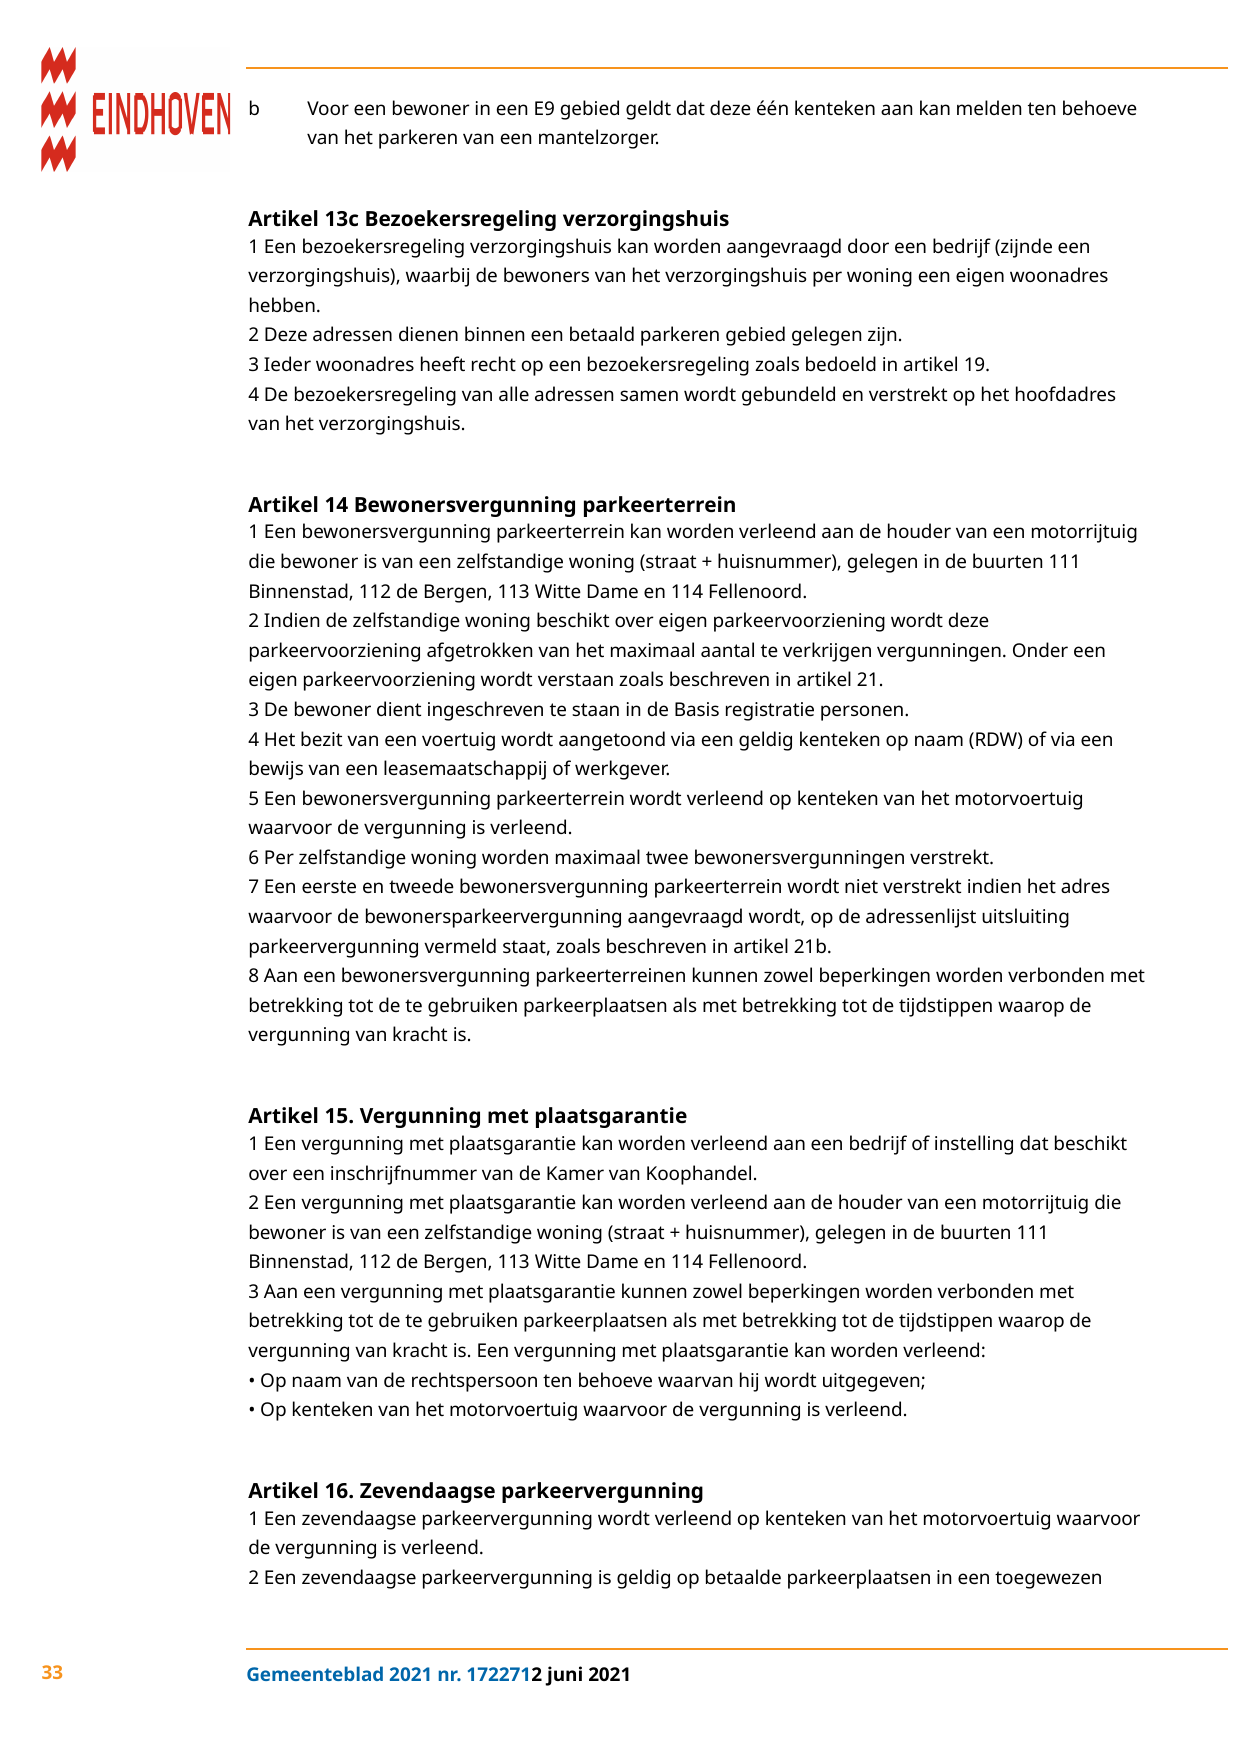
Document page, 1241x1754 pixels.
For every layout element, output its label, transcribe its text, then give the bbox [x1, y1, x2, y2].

text 6 Per zelfstandige woning worden maximaal twee bewonersvergunningen verstrekt. [248, 844, 1152, 870]
list Voor een bewoner in een E9 gebied geldt dat deze één kenteken aan kan melden ten behoeve van het parkeren van een mantelzorger. [248, 95, 1152, 150]
text 7 Een eerste en tweede bewonersvergunning parkeerterrein wordt niet verstrekt indien het adres waarvoor de bewonersparkeervergunning aangevraagd wordt, op de adressenlijst uitsluiting parkeervergunning vermeld staat, zoals beschreven in artikel 21b. [248, 874, 1152, 959]
text 2 Deze adressen dienen binnen een betaald parkeren gebied gelegen zijn. [248, 322, 1152, 347]
text Artikel 15. Vergunning met plaatsgarantie [248, 1102, 1152, 1130]
text 2 Een zevendaagse parkeervergunning is geldig op betaalde parkeerplaatsen in een toegewezen [248, 1564, 1152, 1590]
text 1 Een vergunning met plaatsgarantie kan worden verleend aan een bedrijf of instelling dat beschikt over een inschrijfnummer van de Kamer van Koophandel. [248, 1130, 1152, 1185]
text 3 De bewoner dient ingeschreven te staan in de Basis registratie personen. [248, 696, 1152, 722]
text Artikel 16. Zevendaagse parkeervergunning [248, 1476, 1152, 1505]
text 1 Een bewonersvergunning parkeerterrein kan worden verleend aan de houder van een motorrijtuig die bewoner is van een zelfstandige woning (straat + huisnummer), gelegen in de buurten 111 Binnenstad, 112 de Bergen, 113 Witte Dame en 114 Fellenoord. [248, 519, 1152, 604]
text 3 Aan een vergunning met plaatsgarantie kunnen zowel beperkingen worden verbonden met betrekking tot de te gebruiken parkeerplaatsen als met betrekking tot de tijdstippen waarop de vergunning van kracht is. Een vergunning met plaatsgarantie kan worden verleend: [248, 1278, 1152, 1363]
text • Op naam van de rechtspersoon ten behoeve waarvan hij wordt uitgegeven; [248, 1367, 1152, 1392]
text 5 Een bewonersvergunning parkeerterrein wordt verleend op kenteken van het motorvoertuig waarvoor de vergunning is verleend. [248, 785, 1152, 840]
text 3 Ieder woonadres heeft recht op een bezoekersregeling zoals bedoeld in artikel 19. [248, 351, 1152, 377]
text • Op kenteken van het motorvoertuig waarvoor de vergunning is verleend. [248, 1396, 1152, 1422]
text 2 Een vergunning met plaatsgarantie kan worden verleend aan de houder van een motorrijtuig die bewoner is van een zelfstandige woning (straat + huisnummer), gelegen in de buurten 111 Binnenstad, 112 de Bergen, 113 Witte Dame en 114 Fellenoord. [248, 1189, 1152, 1274]
text 4 Het bezit van een voertuig wordt aangetoond via een geldig kenteken op naam (RDW) of via een bewijs van een leasemaatschappij of werkgever. [248, 726, 1152, 781]
text 1 Een zevendaagse parkeervergunning wordt verleend op kenteken van het motorvoertuig waarvoor de vergunning is verleend. [248, 1505, 1152, 1560]
text 1 Een bezoekersregeling verzorgingshuis kan worden aangevraagd door een bedrijf (zijnde een verzorgingshuis), waarbij de bewoners van het verzorgingshuis per woning een eigen woonadres hebben. [248, 233, 1152, 318]
text 4 De bezoekersregeling van alle adressen samen wordt gebundeld en verstrekt op het hoofdadres van het verzorgingshuis. [248, 381, 1152, 436]
text 8 Aan een bewonersvergunning parkeerterreinen kunnen zowel beperkingen worden verbonden met betrekking tot de te gebruiken parkeerplaatsen als met betrekking tot de tijdstippen waarop de vergunning van kracht is. [248, 962, 1152, 1047]
text 2 Indien de zelfstandige woning beschikt over eigen parkeervoorziening wordt deze parkeervoorziening afgetrokken van het maximaal aantal te verkrijgen vergunningen. Onder een eigen parkeervoorziening wordt verstaan zoals beschreven in artikel 21. [248, 607, 1152, 692]
text Artikel 14 Bewonersvergunning parkeerterrein [248, 490, 1152, 519]
picture [41, 47, 231, 172]
text Artikel 13c Bezoekersregeling verzorgingshuis [248, 204, 1152, 233]
